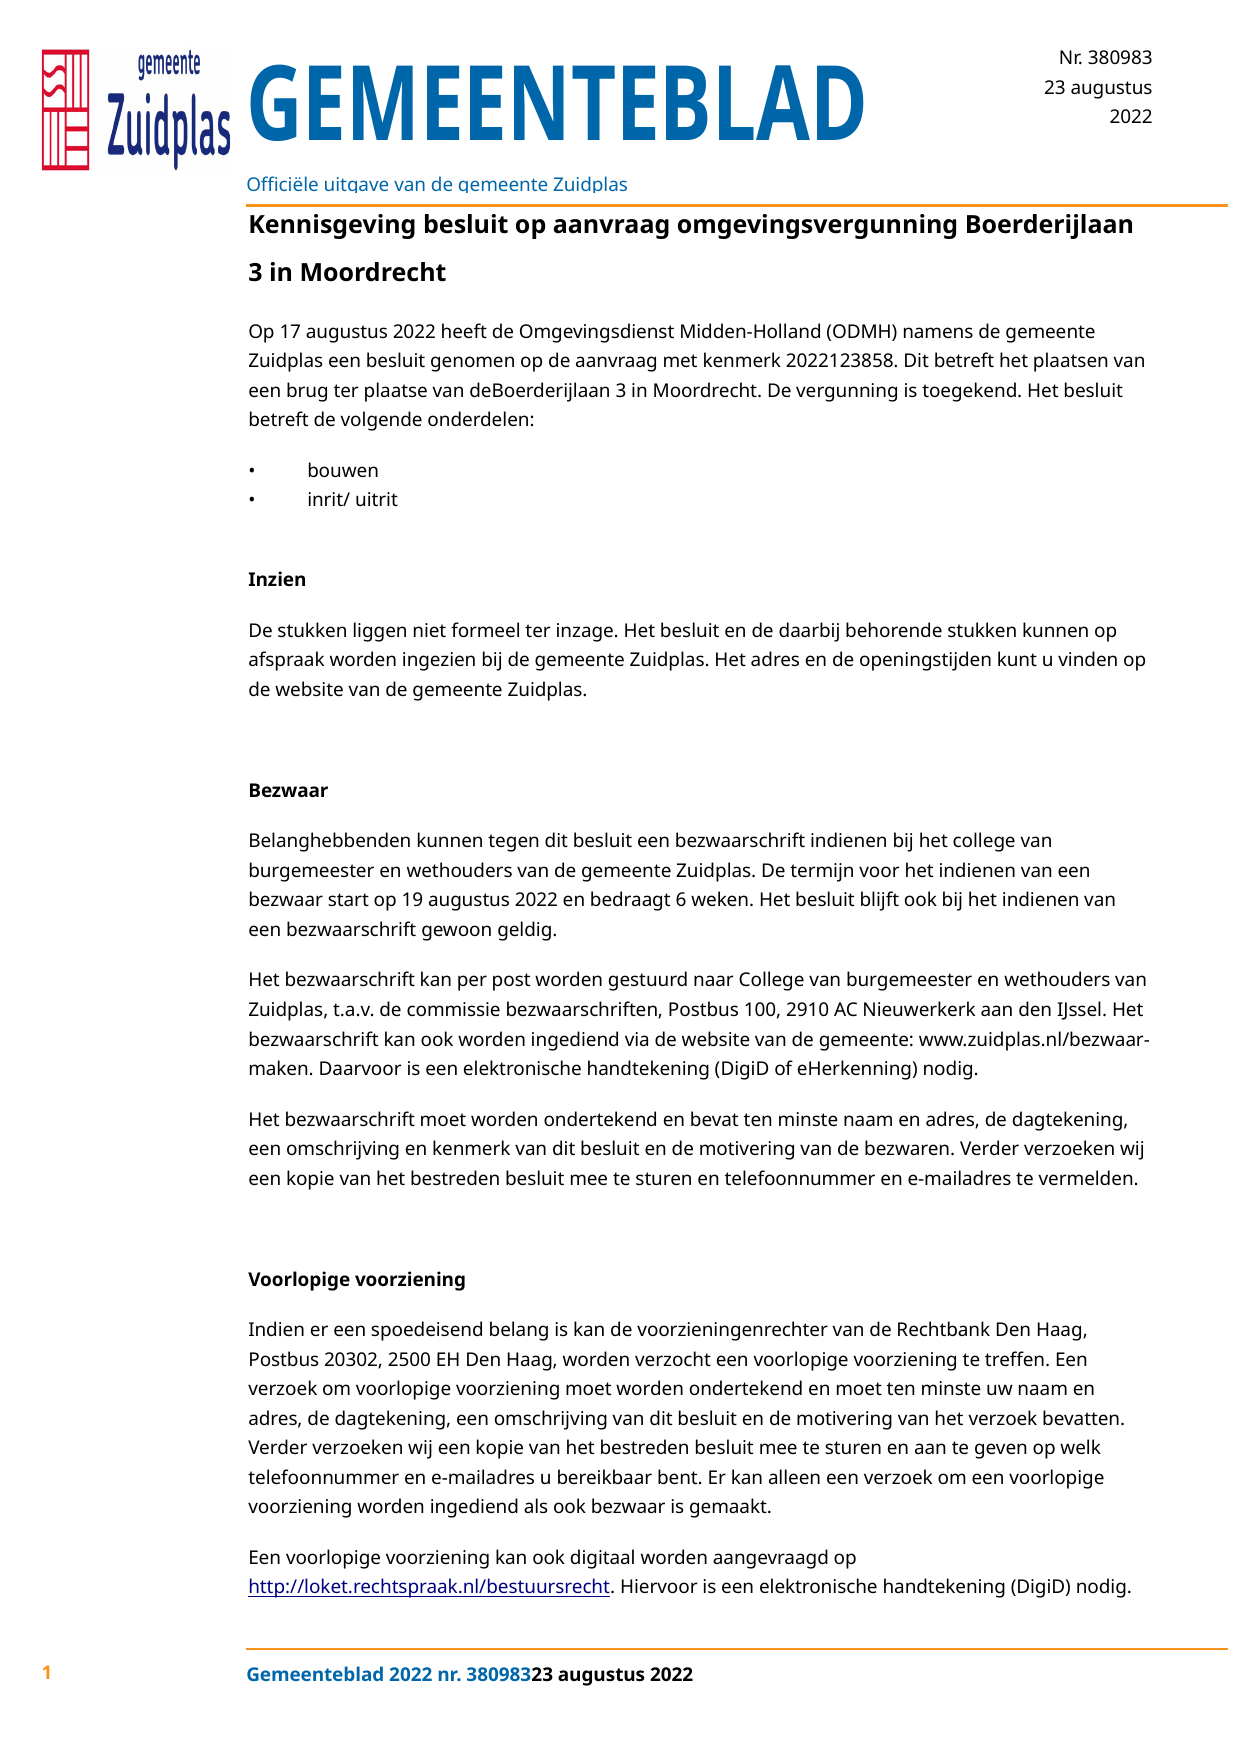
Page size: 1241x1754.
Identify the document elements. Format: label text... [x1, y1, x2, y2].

text De stukken liggen niet formeel ter inzage. Het besluit en de daarbij behorende stukken kunnen op afspraak worden ingezien bij de gemeente Zuidplas. Het adres en de openingstijden kunt u vinden op de website van de gemeente Zuidplas. [248, 617, 1152, 702]
text Belanghebbenden kunnen tegen dit besluit een bezwaarschrift indienen bij het college van burgemeester en wethouders van de gemeente Zuidplas. De termijn voor het indienen van een bezwaar start op 19 augustus 2022 en bedraagt 6 weken. Het besluit blijft ook bij het indienen van een bezwaarschrift gewoon geldig. [248, 827, 1152, 942]
text Inzien [248, 567, 1152, 592]
text Een voorlopige voorziening kan ook digitaal worden aangevraagd op http://loket.rechtspraak.nl/bestuursrecht. Hiervoor is een elektronische handtekening (DigiD) nodig. [248, 1544, 1152, 1599]
text Indien er een spoedeisend belang is kan de voorzieningenrechter van de Rechtbank Den Haag, Postbus 20302, 2500 EH Den Haag, worden verzocht een voorlopige voorziening te treffen. Een verzoek om voorlopige voorziening moet worden ondertekend en moet ten minste uw naam en adres, de dagtekening, een omschrijving van dit besluit en de motivering van het verzoek bevatten. Verder verzoeken wij een kopie van het bestreden besluit mee te sturen en aan te geven op welk telefoonnummer en e-mailadres u bereikbaar bent. Er kan alleen een verzoek om een voorlopige voorziening worden ingediend als ook bezwaar is gemaakt. [248, 1316, 1152, 1519]
text Het bezwaarschrift moet worden ondertekend en bevat ten minste naam en adres, de dagtekening, een omschrijving en kenmerk van dit besluit en de motivering van de bezwaren. Verder verzoeken wij een kopie van het bestreden besluit mee te sturen en telefoonnummer en e-mailadres te vermelden. [248, 1106, 1152, 1191]
list bouwen [248, 457, 1152, 483]
list inrit/ uitrit [248, 487, 1152, 512]
text Voorlopige voorziening [248, 1266, 1152, 1292]
text Op 17 augustus 2022 heeft de Omgevingsdienst Midden-Holland (ODMH) namens de gemeente Zuidplas een besluit genomen op de aanvraag met kenmerk 2022123858. Dit betreft het plaatsen van een brug ter plaatse van deBoerderijlaan 3 in Moordrecht. De vergunning is toegekend. Het besluit betreft de volgende onderdelen: [248, 318, 1152, 432]
text Bezwaar [248, 777, 1152, 803]
text Kennisgeving besluit op aanvraag omgevingsvergunning Boerderijlaan 3 in Moordrecht [248, 207, 1152, 288]
text Het bezwaarschrift kan per post worden gestuurd naar College van burgemeester en wethouders van Zuidplas, t.a.v. de commissie bezwaarschriften, Postbus 100, 2910 AC Nieuwerkerk aan den IJssel. Het bezwaarschrift kan ook worden ingediend via de website van de gemeente: www.zuidplas.nl/bezwaar-maken. Daarvoor is een elektronische handtekening (DigiD of eHerkenning) nodig. [248, 967, 1152, 1081]
picture [41, 47, 231, 172]
